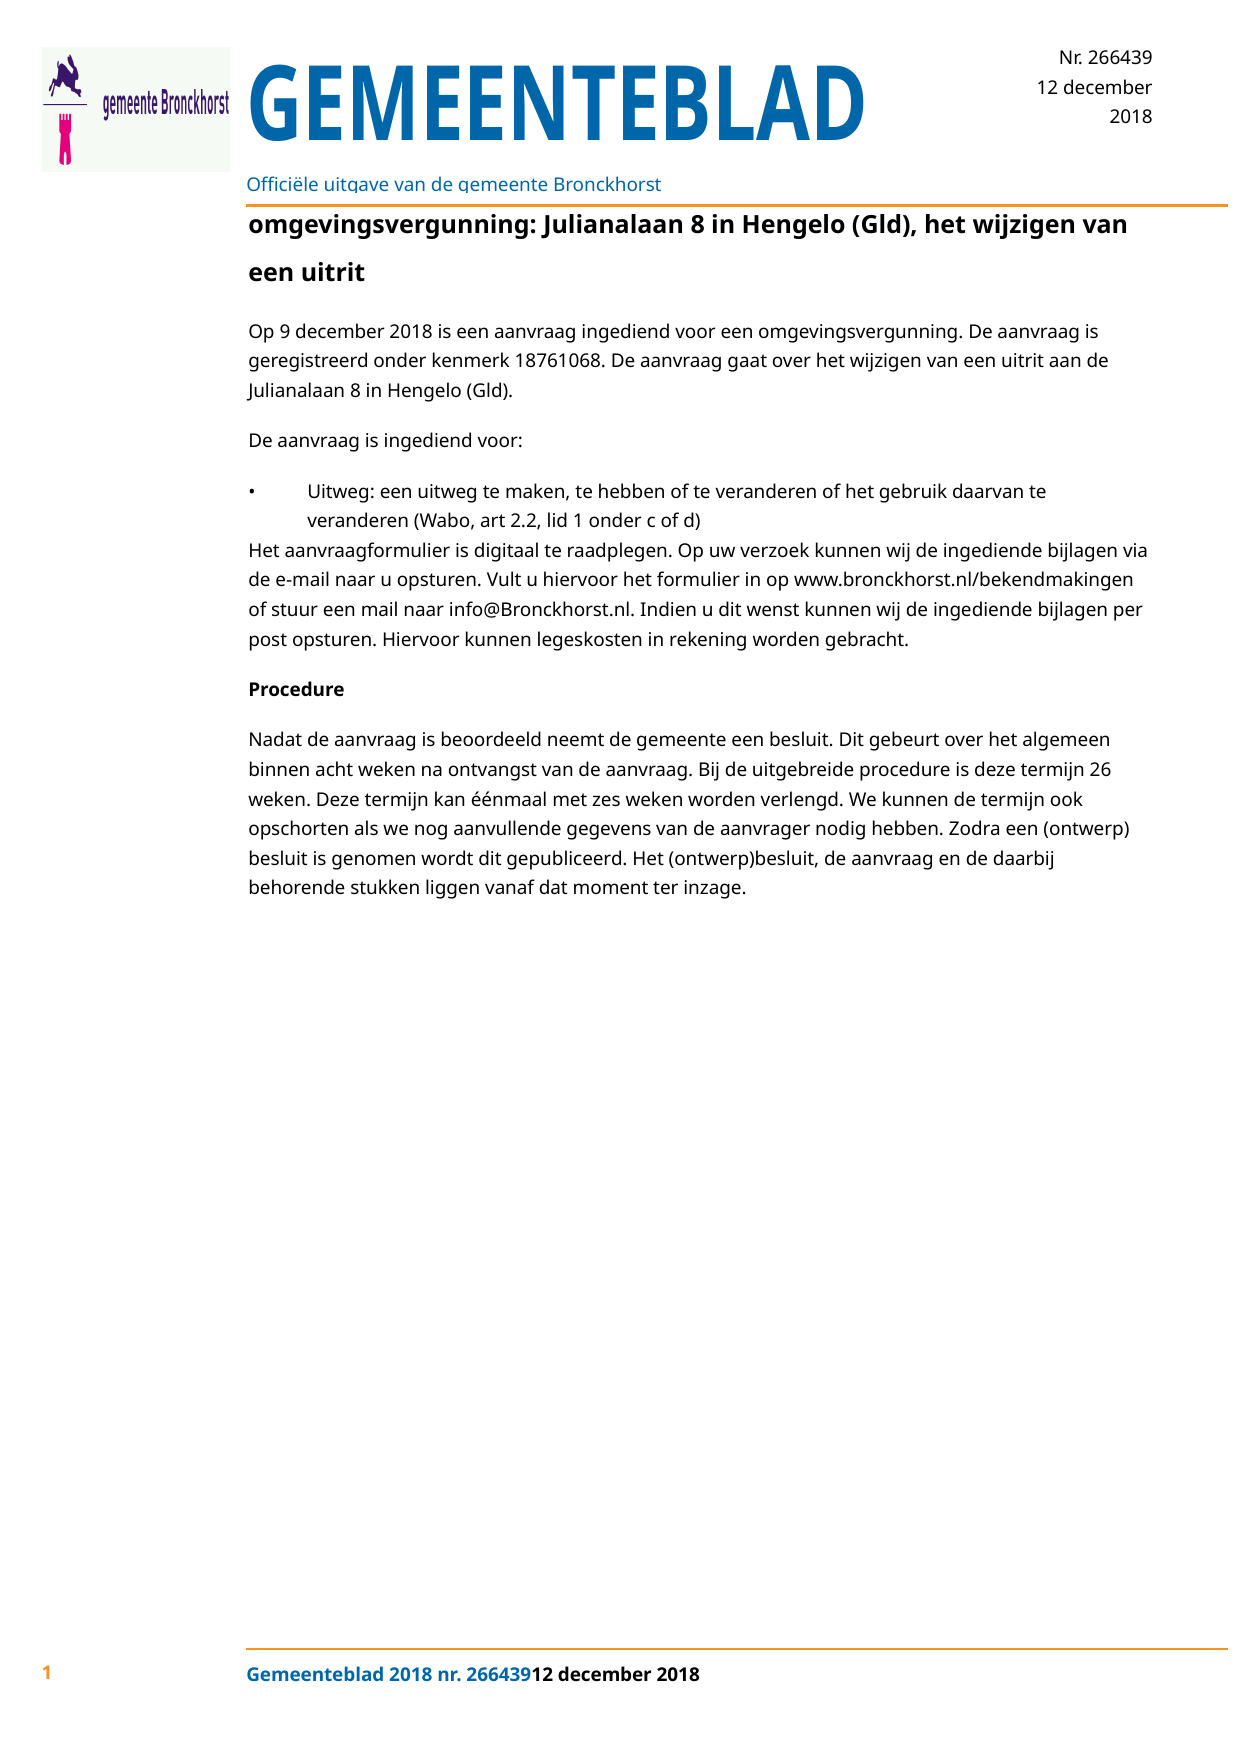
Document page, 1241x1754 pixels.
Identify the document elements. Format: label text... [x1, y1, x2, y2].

list Uitweg: een uitweg te maken, te hebben of te veranderen of het gebruik daarvan te veranderen (Wabo, art 2.2, lid 1 onder c of d) [248, 478, 1152, 533]
text Het aanvraagformulier is digitaal te raadplegen. Op uw verzoek kunnen wij de ingediende bijlagen via de e-mail naar u opsturen. Vult u hiervoor het formulier in op www.bronckhorst.nl/bekendmakingen of stuur een mail naar info@Bronckhorst.nl. Indien u dit wenst kunnen wij de ingediende bijlagen per post opsturen. Hiervoor kunnen legeskosten in rekening worden gebracht. [248, 537, 1152, 652]
text Procedure [248, 676, 1152, 702]
picture [41, 47, 231, 172]
text omgevingsvergunning: Julianalaan 8 in Hengelo (Gld), het wijzigen van een uitrit [248, 207, 1152, 288]
text Nadat de aanvraag is beoordeeld neemt de gemeente een besluit. Dit gebeurt over het algemeen binnen acht weken na ontvangst van de aanvraag. Bij de uitgebreide procedure is deze termijn 26 weken. Deze termijn kan éénmaal met zes weken worden verlengd. We kunnen de termijn ook opschorten als we nog aanvullende gegevens van de aanvrager nodig hebben. Zodra een (ontwerp) besluit is genomen wordt dit gepubliceerd. Het (ontwerp)besluit, de aanvraag en de daarbij behorende stukken liggen vanaf dat moment ter inzage. [248, 727, 1152, 900]
text De aanvraag is ingediend voor: [248, 427, 1152, 453]
text Op 9 december 2018 is een aanvraag ingediend voor een omgevingsvergunning. De aanvraag is geregistreerd onder kenmerk 18761068. De aanvraag gaat over het wijzigen van een uitrit aan de Julianalaan 8 in Hengelo (Gld). [248, 318, 1152, 403]
